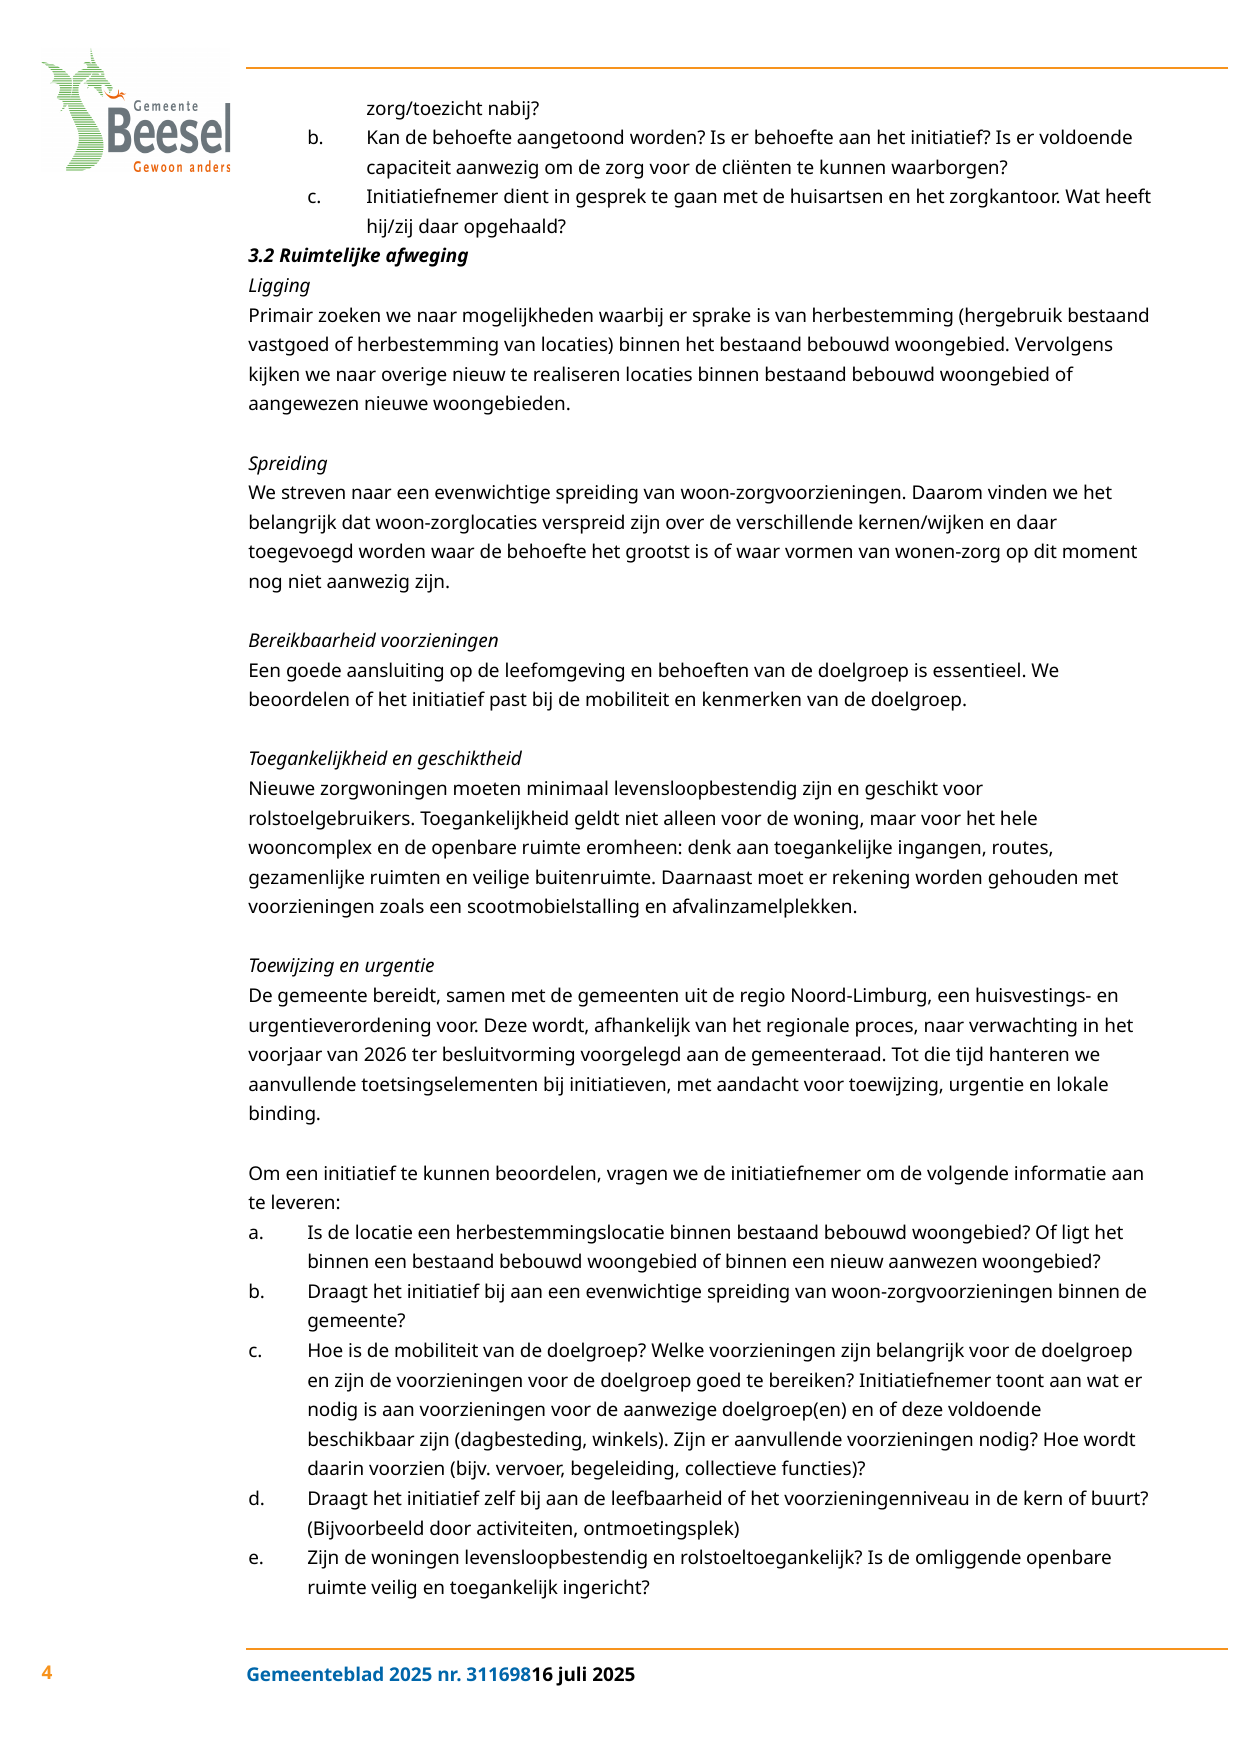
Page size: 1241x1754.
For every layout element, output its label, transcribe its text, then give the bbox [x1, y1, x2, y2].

text We streven naar een evenwichtige spreiding van woon-zorgvoorzieningen. Daarom vinden we het belangrijk dat woon-zorglocaties verspreid zijn over de verschillende kernen/wijken en daar toegevoegd worden waar de behoefte het grootst is of waar vormen van wonen-zorg op dit moment nog niet aanwezig zijn. [248, 479, 1152, 594]
text Toewijzing en urgentie [248, 953, 1152, 978]
list Draagt het initiatief zelf bij aan de leefbaarheid of het voorzieningenniveau in de kern of buurt? (Bijvoorbeeld door activiteiten, ontmoetingsplek) [248, 1485, 1152, 1541]
list Zijn de woningen levensloopbestendig en rolstoeltoegankelijk? Is de omliggende openbare ruimte veilig en toegankelijk ingericht? [248, 1544, 1152, 1600]
list Initiatiefnemer dient in gesprek te gaan met de huisartsen en het zorgkantoor. Wat heeft hij/zij daar opgehaald? [307, 183, 1152, 239]
text Om een initiatief te kunnen beoordelen, vragen we de initiatiefnemer om de volgende informatie aan te leveren: [248, 1160, 1152, 1215]
text 3.2 Ruimtelijke afweging [248, 243, 1152, 268]
text Ligging [248, 272, 1152, 298]
list Hoe is de mobiliteit van de doelgroep? Welke voorzieningen zijn belangrijk voor de doelgroep en zijn de voorzieningen voor de doelgroep goed te bereiken? Initiatiefnemer toont aan wat er nodig is aan voorzieningen voor de aanwezige doelgroep(en) en of deze voldoende beschikbaar zijn (dagbesteding, winkels). Zijn er aanvullende voorzieningen nodig? Hoe wordt daarin voorzien (bijv. vervoer, begeleiding, collectieve functies)? [248, 1337, 1152, 1481]
list Is de locatie een herbestemmingslocatie binnen bestaand bebouwd woongebied? Of ligt het binnen een bestaand bebouwd woongebied of binnen een nieuw aanwezen woongebied? [248, 1219, 1152, 1274]
text Bereikbaarheid voorzieningen [248, 627, 1152, 653]
list Draagt het initiatief bij aan een evenwichtige spreiding van woon-zorgvoorzieningen binnen de gemeente? [248, 1278, 1152, 1333]
text De gemeente bereidt, samen met de gemeenten uit de regio Noord-Limburg, een huisvestings- en urgentieverordening voor. Deze wordt, afhankelijk van het regionale proces, naar verwachting in het voorjaar van 2026 ter besluitvorming voorgelegd aan de gemeenteraad. Tot die tijd hanteren we aanvullende toetsingselementen bij initiatieven, met aandacht voor toewijzing, urgentie en lokale binding. [248, 982, 1152, 1126]
list Kan de behoefte aangetoond worden? Is er behoefte aan het initiatief? Is er voldoende capaciteit aanwezig om de zorg voor de cliënten te kunnen waarborgen? [307, 124, 1152, 180]
text Primair zoeken we naar mogelijkheden waarbij er sprake is van herbestemming (hergebruik bestaand vastgoed of herbestemming van locaties) binnen het bestaand bebouwd woongebied. Vervolgens kijken we naar overige nieuw te realiseren locaties binnen bestaand bebouwd woongebied of aangewezen nieuwe woongebieden. [248, 302, 1152, 416]
picture [41, 47, 231, 172]
list zorg/toezicht nabij? [307, 95, 1152, 121]
text Toegankelijkheid en geschiktheid [248, 746, 1152, 771]
text Nieuwe zorgwoningen moeten minimaal levensloopbestendig zijn en geschikt voor rolstoelgebruikers. Toegankelijkheid geldt niet alleen voor de woning, maar voor het hele wooncomplex en de openbare ruimte eromheen: denk aan toegankelijke ingangen, routes, gezamenlijke ruimten en veilige buitenruimte. Daarnaast moet er rekening worden gehouden met voorzieningen zoals een scootmobielstalling en afvalinzamelplekken. [248, 775, 1152, 919]
text Spreiding [248, 450, 1152, 476]
text Een goede aansluiting op de leefomgeving en behoeften van de doelgroep is essentieel. We beoordelen of het initiatief past bij de mobiliteit en kenmerken van de doelgroep. [248, 657, 1152, 712]
